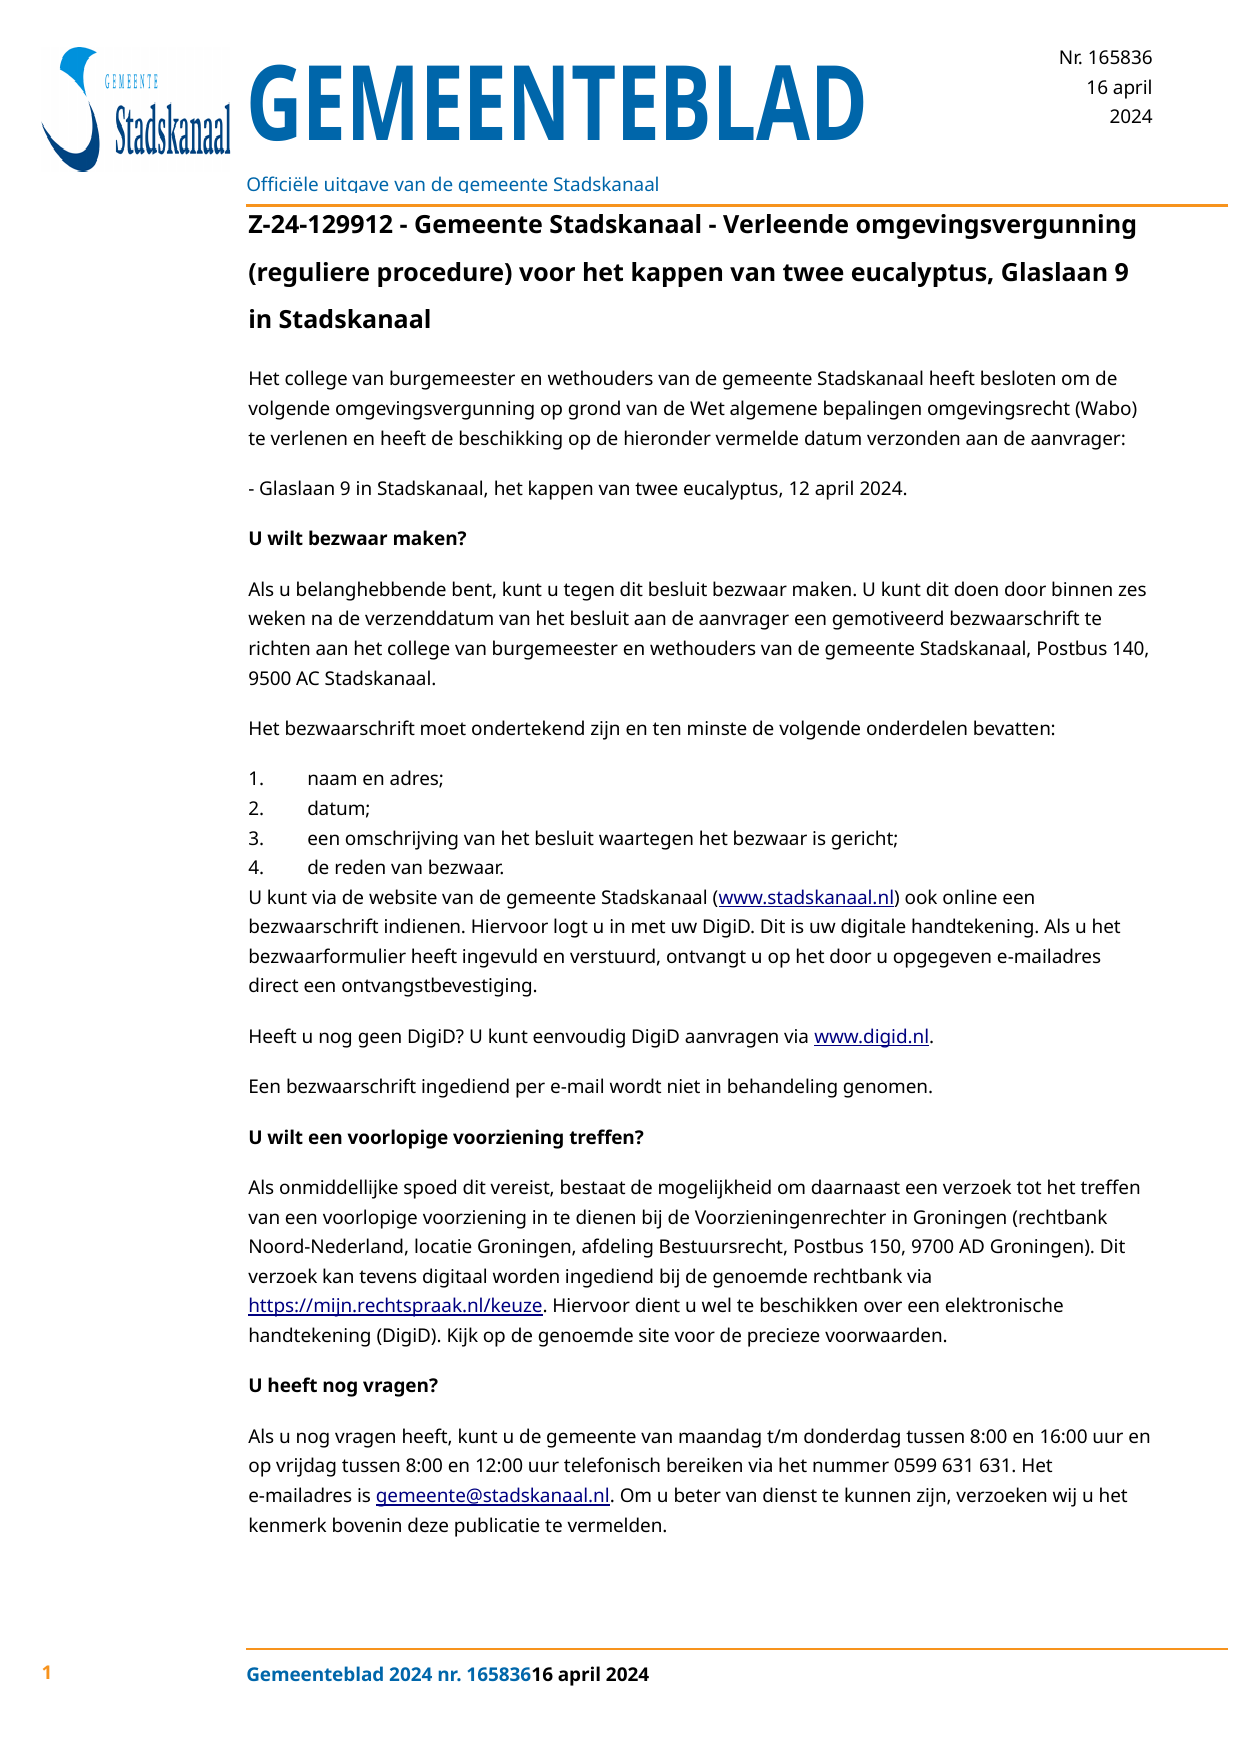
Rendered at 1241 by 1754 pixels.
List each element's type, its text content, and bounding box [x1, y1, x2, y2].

list datum; [248, 795, 1152, 821]
text U kunt via de website van de gemeente Stadskanaal (www.stadskanaal.nl) ook online een bezwaarschrift indienen. Hiervoor logt u in met uw DigiD. Dit is uw digitale handtekening. Als u het bezwaarformulier heeft ingevuld en verstuurd, ontvangt u op het door u opgegeven e‑mailadres direct een ontvangstbevestiging. [248, 884, 1152, 998]
text U heeft nog vragen? [248, 1373, 1152, 1398]
text - Glaslaan 9 in Stadskanaal, het kappen van twee eucalyptus, 12 april 2024. [248, 475, 1152, 501]
text U wilt bezwaar maken? [248, 526, 1152, 551]
text Het bezwaarschrift moet ondertekend zijn en ten minste de volgende onderdelen bevatten: [248, 715, 1152, 741]
text U wilt een voorlopige voorziening treffen? [248, 1124, 1152, 1149]
text Heeft u nog geen DigiD? U kunt eenvoudig DigiD aanvragen via www.digid.nl. [248, 1023, 1152, 1049]
text Z-24-129912 - Gemeente Stadskanaal - Verleende omgevingsvergunning (reguliere procedure) voor het kappen van twee eucalyptus, Glaslaan 9 in Stadskanaal [248, 207, 1152, 336]
text Als u belanghebbende bent, kunt u tegen dit besluit bezwaar maken. U kunt dit doen door binnen zes weken na de verzenddatum van het besluit aan de aanvrager een gemotiveerd bezwaarschrift te richten aan het college van burgemeester en wethouders van de gemeente Stadskanaal, Postbus 140, 9500 AC Stadskanaal. [248, 576, 1152, 690]
list een omschrijving van het besluit waartegen het bezwaar is gericht; [248, 825, 1152, 850]
list naam en adres; [248, 766, 1152, 791]
text Het college van burgemeester en wethouders van de gemeente Stadskanaal heeft besloten om de volgende omgevingsvergunning op grond van de Wet algemene bepalingen omgevingsrecht (Wabo) te verlenen en heeft de beschikking op de hieronder vermelde datum verzonden aan de aanvrager: [248, 366, 1152, 450]
list de reden van bezwaar. [248, 854, 1152, 880]
text Een bezwaarschrift ingediend per e‑mail wordt niet in behandeling genomen. [248, 1073, 1152, 1099]
picture [41, 47, 231, 172]
text Als onmiddellijke spoed dit vereist, bestaat de mogelijkheid om daarnaast een verzoek tot het treffen van een voorlopige voorziening in te dienen bij de Voorzieningenrechter in Groningen (rechtbank Noord-Nederland, locatie Groningen, afdeling Bestuursrecht, Postbus 150, 9700 AD Groningen). Dit verzoek kan tevens digitaal worden ingediend bij de genoemde rechtbank via https://mijn.rechtspraak.nl/keuze. Hiervoor dient u wel te beschikken over een elektronische handtekening (DigiD). Kijk op de genoemde site voor de precieze voorwaarden. [248, 1174, 1152, 1348]
text Als u nog vragen heeft, kunt u de gemeente van maandag t/m donderdag tussen 8:00 en 16:00 uur en op vrijdag tussen 8:00 en 12:00 uur telefonisch bereiken via het nummer 0599 631 631. Het e‑mailadres is gemeente@stadskanaal.nl. Om u beter van dienst te kunnen zijn, verzoeken wij u het kenmerk bovenin deze publicatie te vermelden. [248, 1423, 1152, 1537]
